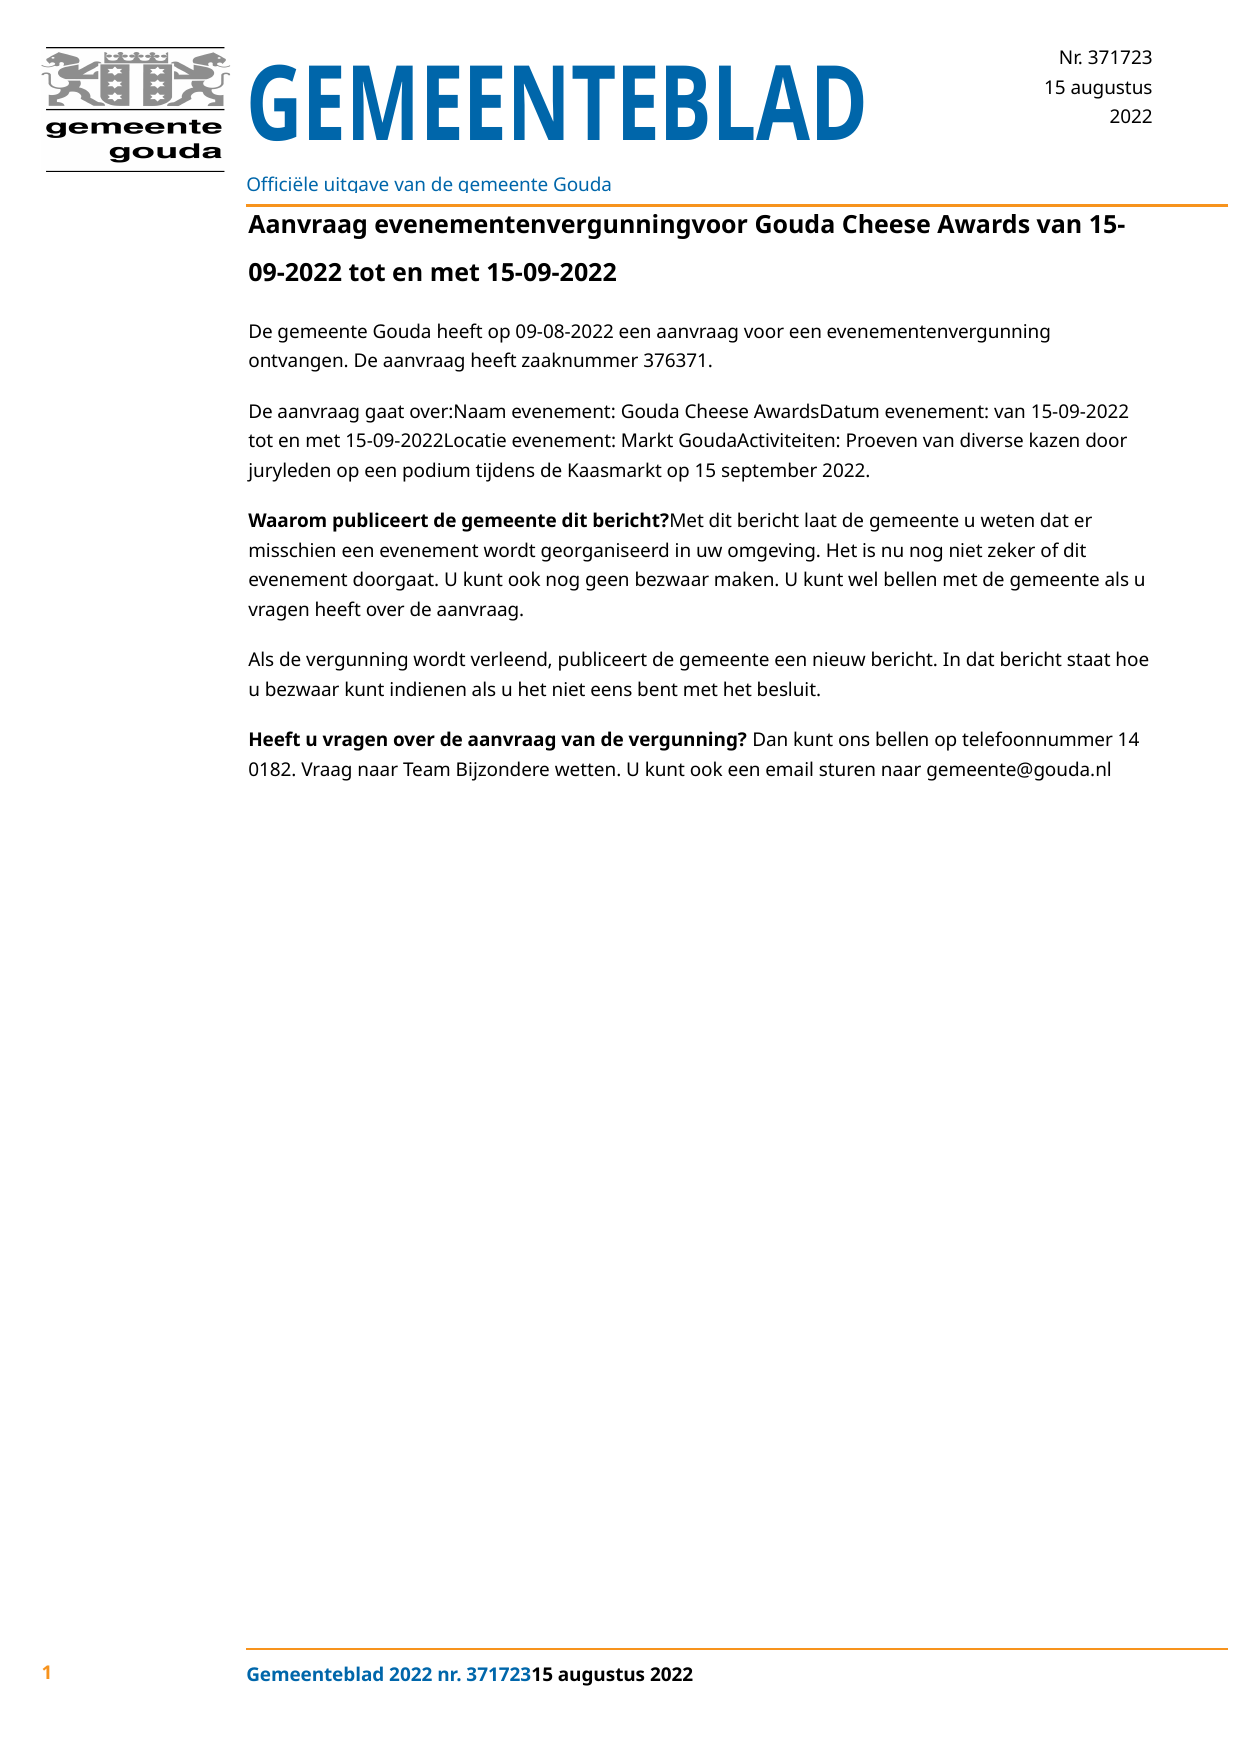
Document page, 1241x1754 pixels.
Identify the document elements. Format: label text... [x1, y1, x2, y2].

text De gemeente Gouda heeft op 09-08-2022 een aanvraag voor een evenementenvergunning ontvangen. De aanvraag heeft zaaknummer 376371. [248, 318, 1152, 373]
text Heeft u vragen over de aanvraag van de vergunning? Dan kunt ons bellen op telefoonnummer 14 0182. Vraag naar Team Bijzondere wetten. U kunt ook een email sturen naar gemeente@gouda.nl [248, 727, 1152, 782]
text Waarom publiceert de gemeente dit bericht?Met dit bericht laat de gemeente u weten dat er misschien een evenement wordt georganiseerd in uw omgeving. Het is nu nog niet zeker of dit evenement doorgaat. U kunt ook nog geen bezwaar maken. U kunt wel bellen met de gemeente als u vragen heeft over de aanvraag. [248, 507, 1152, 622]
text Als de vergunning wordt verleend, publiceert de gemeente een nieuw bericht. In dat bericht staat hoe u bezwaar kunt indienen als u het niet eens bent met het besluit. [248, 647, 1152, 702]
text Aanvraag evenementenvergunningvoor Gouda Cheese Awards van 15-09-2022 tot en met 15-09-2022 [248, 207, 1152, 288]
text De aanvraag gaat over:Naam evenement: Gouda Cheese AwardsDatum evenement: van 15-09-2022 tot en met 15-09-2022Locatie evenement: Markt GoudaActiviteiten: Proeven van diverse kazen door juryleden op een podium tijdens de Kaasmarkt op 15 september 2022. [248, 398, 1152, 483]
picture [41, 47, 231, 172]
